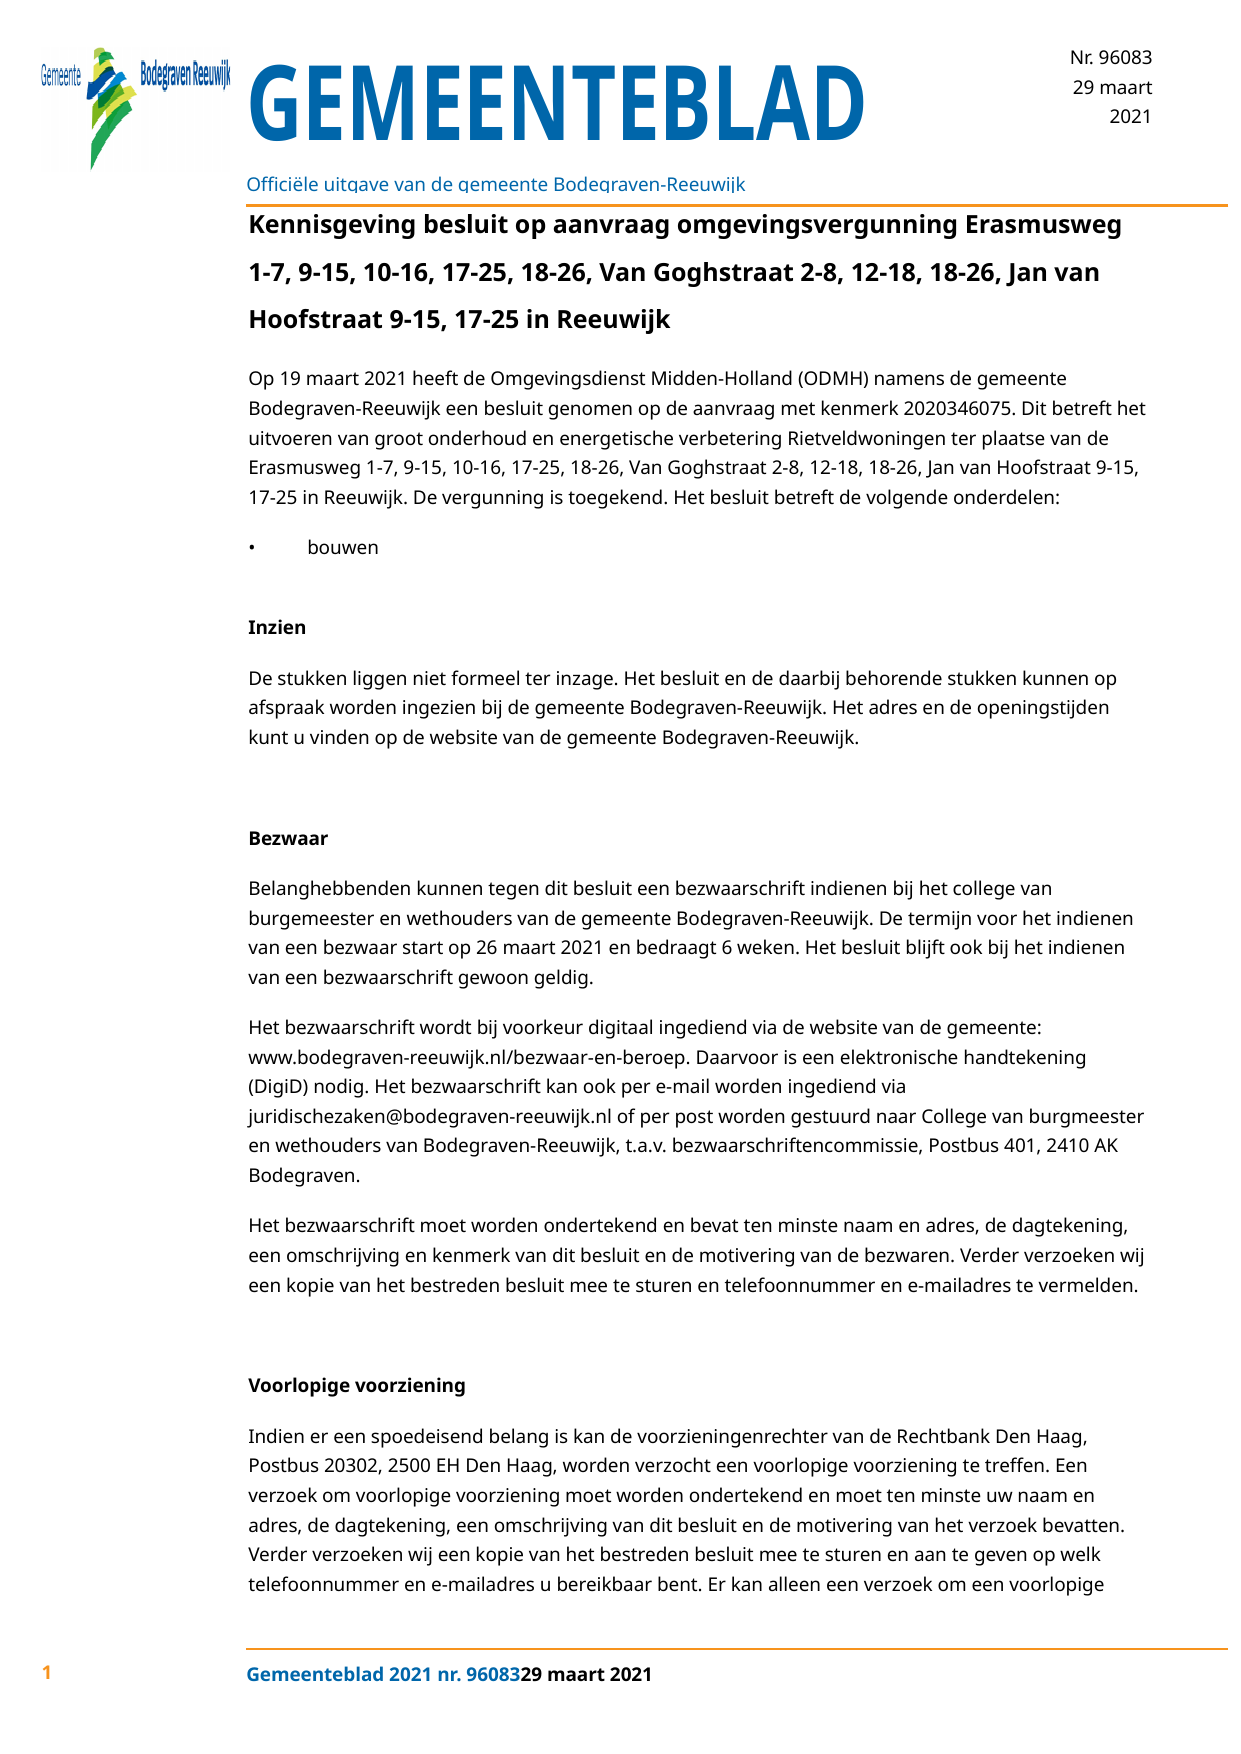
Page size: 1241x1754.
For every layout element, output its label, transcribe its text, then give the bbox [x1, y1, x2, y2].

text Inzien [248, 614, 1152, 640]
text Kennisgeving besluit op aanvraag omgevingsvergunning Erasmusweg 1-7, 9-15, 10-16, 17-25, 18-26, Van Goghstraat 2-8, 12-18, 18-26, Jan van Hoofstraat 9-15, 17-25 in Reeuwijk [248, 207, 1152, 336]
text Het bezwaarschrift wordt bij voorkeur digitaal ingediend via de website van de gemeente: www.bodegraven-reeuwijk.nl/bezwaar-en-beroep. Daarvoor is een elektronische handtekening (DigiD) nodig. Het bezwaarschrift kan ook per e-mail worden ingediend via juridischezaken@bodegraven-reeuwijk.nl of per post worden gestuurd naar College van burgmeester en wethouders van Bodegraven-Reeuwijk, t.a.v. bezwaarschriftencommissie, Postbus 401, 2410 AK Bodegraven. [248, 1014, 1152, 1188]
picture [41, 47, 231, 172]
text Op 19 maart 2021 heeft de Omgevingsdienst Midden-Holland (ODMH) namens de gemeente Bodegraven-Reeuwijk een besluit genomen op de aanvraag met kenmerk 2020346075. Dit betreft het uitvoeren van groot onderhoud en energetische verbetering Rietveldwoningen ter plaatse van de Erasmusweg 1-7, 9-15, 10-16, 17-25, 18-26, Van Goghstraat 2-8, 12-18, 18-26, Jan van Hoofstraat 9-15, 17-25 in Reeuwijk. De vergunning is toegekend. Het besluit betreft de volgende onderdelen: [248, 366, 1152, 509]
text Indien er een spoedeisend belang is kan de voorzieningenrechter van de Rechtbank Den Haag, Postbus 20302, 2500 EH Den Haag, worden verzocht een voorlopige voorziening te treffen. Een verzoek om voorlopige voorziening moet worden ondertekend en moet ten minste uw naam en adres, de dagtekening, een omschrijving van dit besluit en de motivering van het verzoek bevatten. Verder verzoeken wij een kopie van het bestreden besluit mee te sturen en aan te geven op welk telefoonnummer en e-mailadres u bereikbaar bent. Er kan alleen een verzoek om een voorlopige [248, 1423, 1152, 1597]
list bouwen [248, 534, 1152, 560]
text Belanghebbenden kunnen tegen dit besluit een bezwaarschrift indienen bij het college van burgemeester en wethouders van de gemeente Bodegraven-Reeuwijk. De termijn voor het indienen van een bezwaar start op 26 maart 2021 en bedraagt 6 weken. Het besluit blijft ook bij het indienen van een bezwaarschrift gewoon geldig. [248, 875, 1152, 989]
text Bezwaar [248, 825, 1152, 850]
text De stukken liggen niet formeel ter inzage. Het besluit en de daarbij behorende stukken kunnen op afspraak worden ingezien bij de gemeente Bodegraven-Reeuwijk. Het adres en de openingstijden kunt u vinden op de website van de gemeente Bodegraven-Reeuwijk. [248, 665, 1152, 749]
text Het bezwaarschrift moet worden ondertekend en bevat ten minste naam en adres, de dagtekening, een omschrijving en kenmerk van dit besluit en de motivering van de bezwaren. Verder verzoeken wij een kopie van het bestreden besluit mee te sturen en telefoonnummer en e-mailadres te vermelden. [248, 1213, 1152, 1297]
text Voorlopige voorziening [248, 1373, 1152, 1398]
